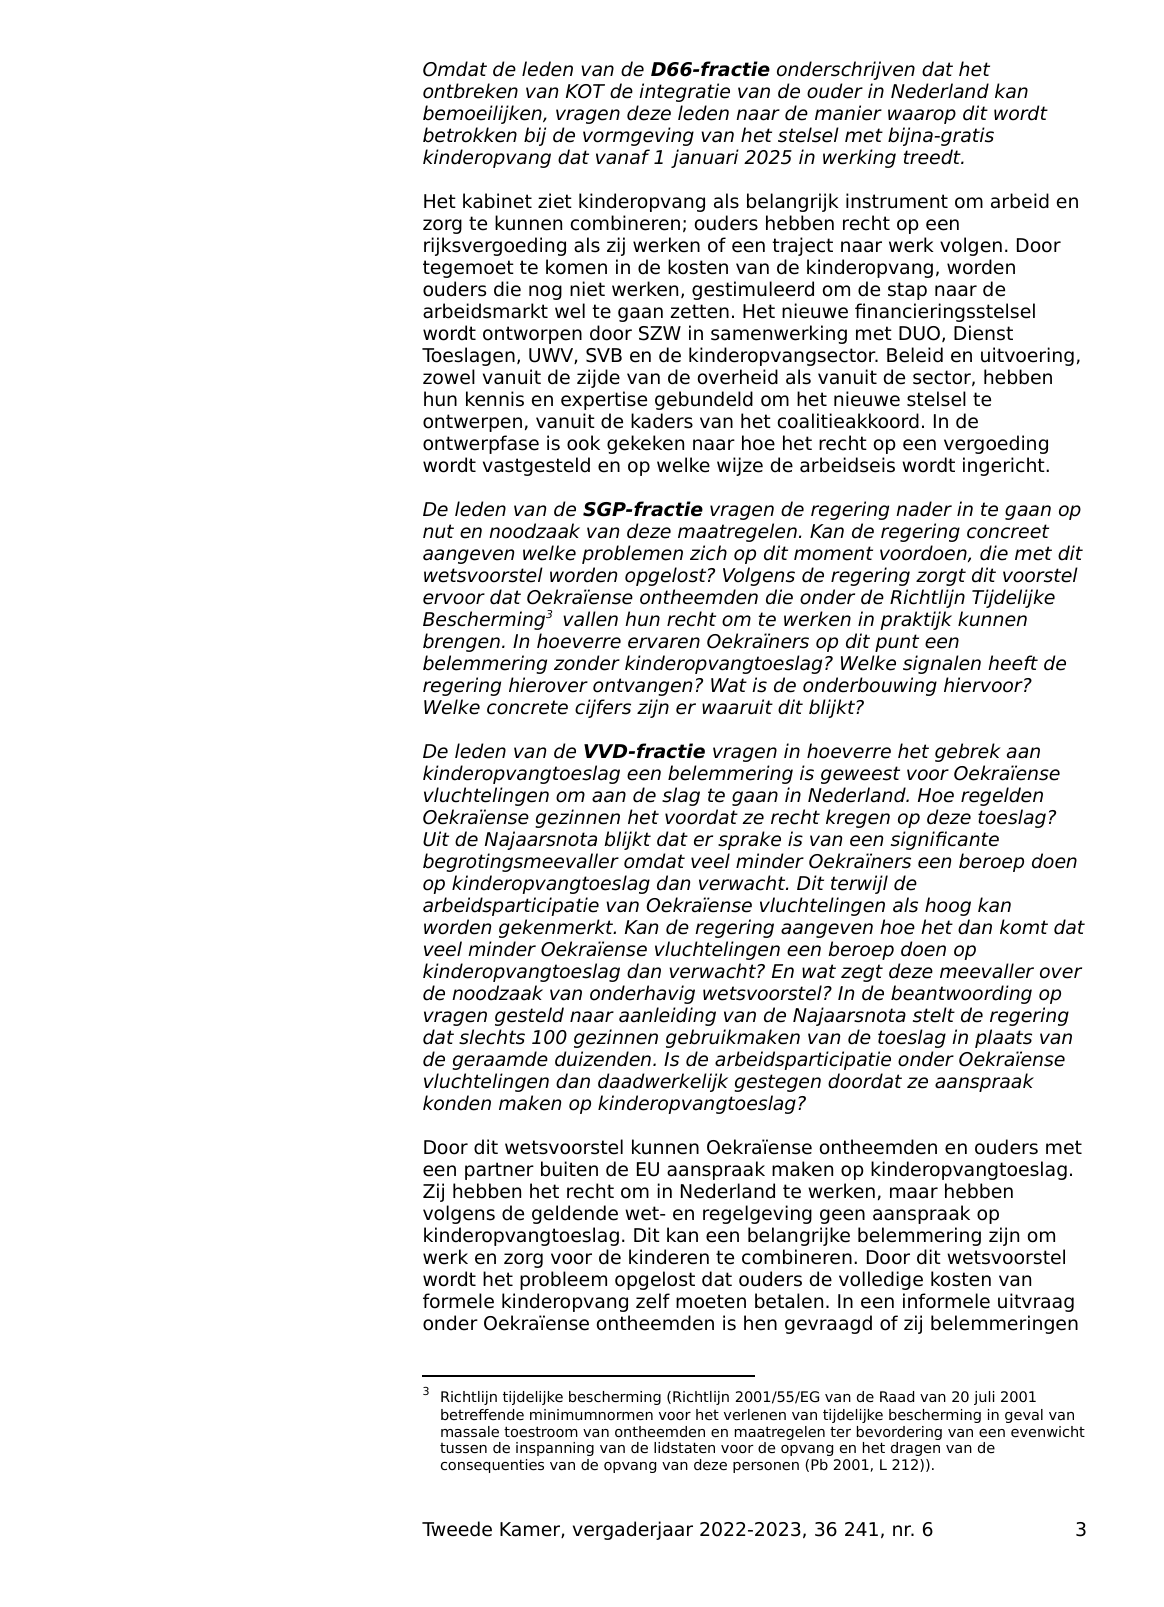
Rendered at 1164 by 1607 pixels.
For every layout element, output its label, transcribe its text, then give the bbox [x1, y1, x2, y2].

text Richtlijn tijdelijke bescherming (Richtlijn 2001/55/EG van de Raad van 20 juli 2001 betreffende minimumnormen voor het verlenen van tijdelijke bescherming in geval van massale toestroom van ontheemden en maatregelen ter bevordering van een evenwicht tussen de inspanning van de lidstaten voor de opvang en het dragen van de consequenties van de opvang van deze personen (Pb 2001, L 212)). [422, 1385, 1087, 1474]
text Omdat de leden van de D66-fractie onderschrijven dat het ontbreken van KOT de integratie van de ouder in Nederland kan bemoeilijken, vragen deze leden naar de manier waarop dit wordt betrokken bij de vormgeving van het stelsel met bijna-gratis kinderopvang dat vanaf 1 januari 2025 in werking treedt. [422, 59, 1087, 169]
text De leden van de VVD-fractie vragen in hoeverre het gebrek aan kinderopvangtoeslag een belemmering is geweest voor Oekraïense vluchtelingen om aan de slag te gaan in Nederland. Hoe regelden Oekraïense gezinnen het voordat ze recht kregen op deze toeslag? Uit de Najaarsnota blijkt dat er sprake is van een significante begrotingsmeevaller omdat veel minder Oekraïners een beroep doen op kinderopvangtoeslag dan verwacht. Dit terwijl de arbeidsparticipatie van Oekraïense vluchtelingen als hoog kan worden gekenmerkt. Kan de regering aangeven hoe het dan komt dat veel minder Oekraïense vluchtelingen een beroep doen op kinderopvangtoeslag dan verwacht? En wat zegt deze meevaller over de noodzaak van onderhavig wetsvoorstel? In de beantwoording op vragen gesteld naar aanleiding van de Najaarsnota stelt de regering dat slechts 100 gezinnen gebruikmaken van de toeslag in plaats van de geraamde duizenden. Is de arbeidsparticipatie onder Oekraïense vluchtelingen dan daadwerkelijk gestegen doordat ze aanspraak konden maken op kinderopvangtoeslag? [422, 741, 1087, 1115]
text Door dit wetsvoorstel kunnen Oekraïense ontheemden en ouders met een partner buiten de EU aanspraak maken op kinderopvangtoeslag. Zij hebben het recht om in Nederland te werken, maar hebben volgens de geldende wet- en regelgeving geen aanspraak op kinderopvangtoeslag. Dit kan een belangrijke belemmering zijn om werk en zorg voor de kinderen te combineren. Door dit wetsvoorstel wordt het probleem opgelost dat ouders de volledige kosten van formele kinderopvang zelf moeten betalen. In een informele uitvraag onder Oekraïense ontheemden is hen gevraagd of zij belemmeringen [422, 1137, 1087, 1335]
text De leden van de SGP-fractie vragen de regering nader in te gaan op nut en noodzaak van deze maatregelen. Kan de regering concreet aangeven welke problemen zich op dit moment voordoen, die met dit wetsvoorstel worden opgelost? Volgens de regering zorgt dit voorstel ervoor dat Oekraïense ontheemden die onder de Richtlijn Tijdelijke Bescherming vallen hun recht om te werken in praktijk kunnen brengen. In hoeverre ervaren Oekraïners op dit punt een belemmering zonder kinderopvangtoeslag? Welke signalen heeft de regering hierover ontvangen? Wat is de onderbouwing hiervoor? Welke concrete cijfers zijn er waaruit dit blijkt? [422, 499, 1087, 719]
text Het kabinet ziet kinderopvang als belangrijk instrument om arbeid en zorg te kunnen combineren; ouders hebben recht op een rijksvergoeding als zij werken of een traject naar werk volgen. Door tegemoet te komen in de kosten van de kinderopvang, worden ouders die nog niet werken, gestimuleerd om de stap naar de arbeidsmarkt wel te gaan zetten. Het nieuwe financieringsstelsel wordt ontworpen door SZW in samenwerking met DUO, Dienst Toeslagen, UWV, SVB en de kinderopvangsector. Beleid en uitvoering, zowel vanuit de zijde van de overheid als vanuit de sector, hebben hun kennis en expertise gebundeld om het nieuwe stelsel te ontwerpen, vanuit de kaders van het coalitieakkoord. In de ontwerpfase is ook gekeken naar hoe het recht op een vergoeding wordt vastgesteld en op welke wijze de arbeidseis wordt ingericht. [422, 191, 1087, 477]
